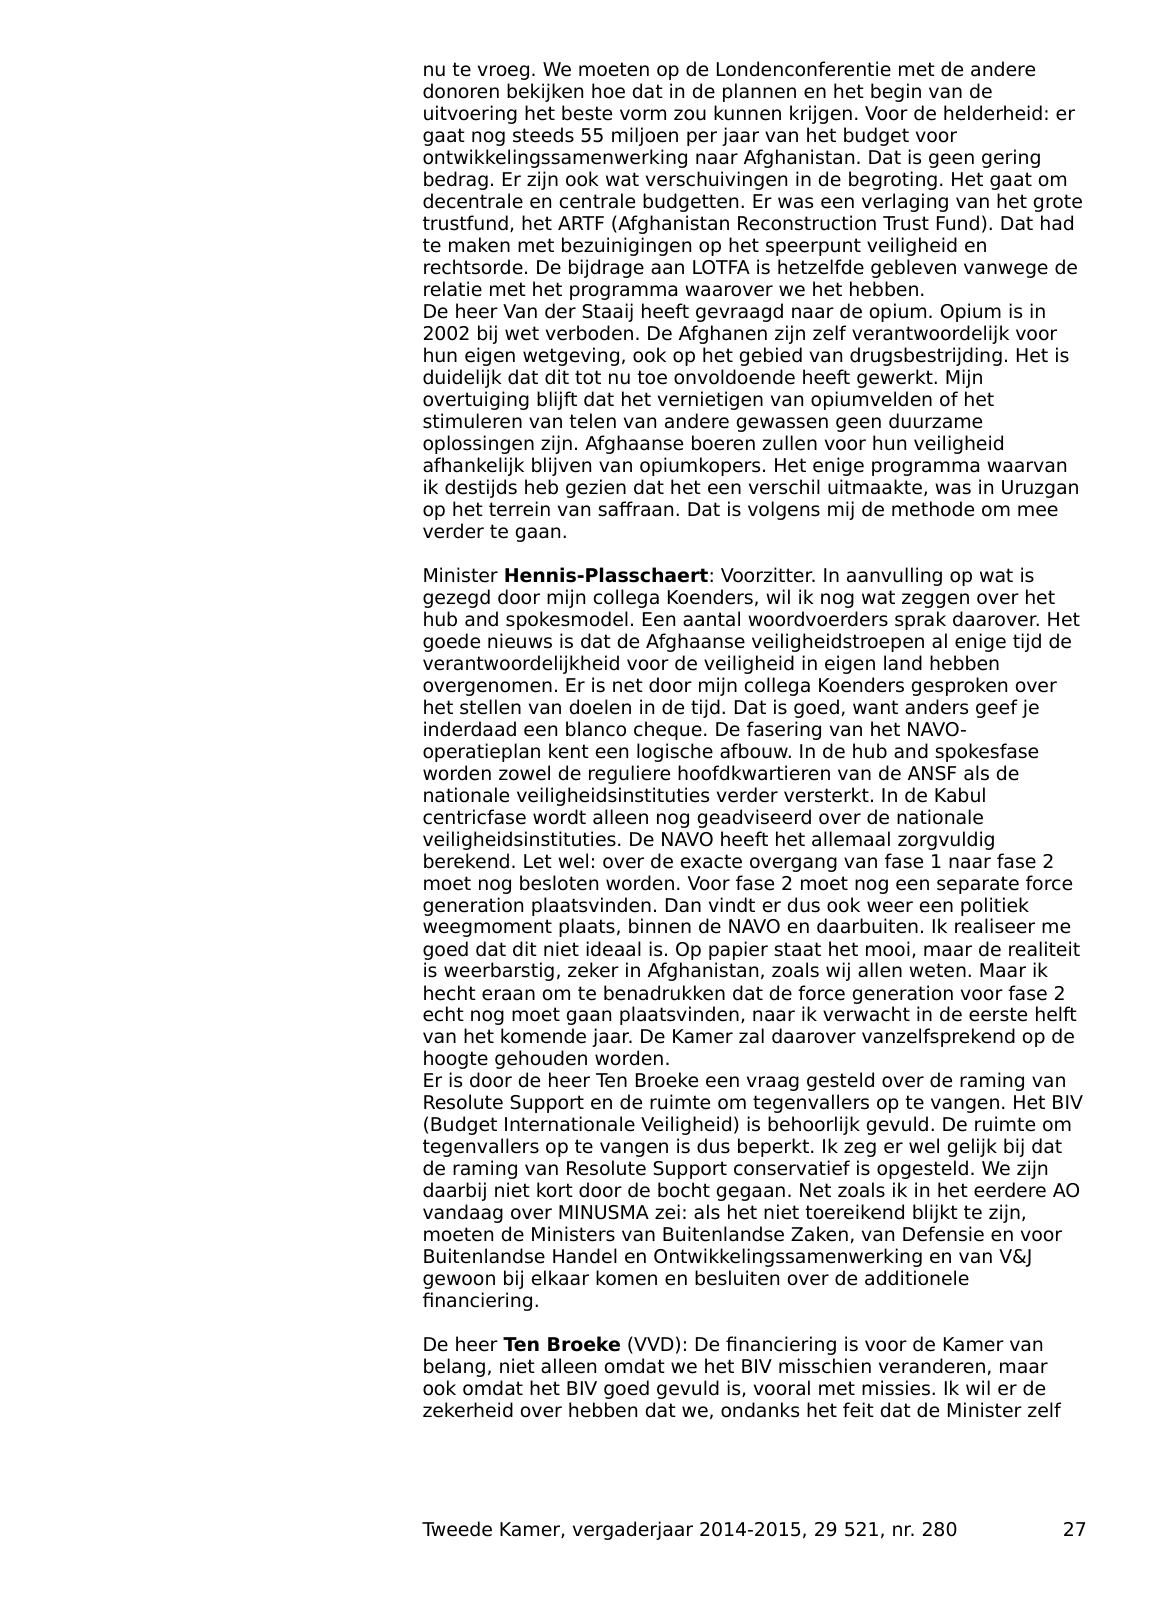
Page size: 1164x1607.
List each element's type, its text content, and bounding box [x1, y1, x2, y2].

text De heer Van der Staaij heeft gevraagd naar de opium. Opium is in 2002 bij wet verboden. De Afghanen zijn zelf verantwoordelijk voor hun eigen wetgeving, ook op het gebied van drugsbestrijding. Het is duidelijk dat dit tot nu toe onvoldoende heeft gewerkt. Mijn overtuiging blijft dat het vernietigen van opiumvelden of het stimuleren van telen van andere gewassen geen duurzame oplossingen zijn. Afghaanse boeren zullen voor hun veiligheid afhankelijk blijven van opiumkopers. Het enige programma waarvan ik destijds heb gezien dat het een verschil uitmaakte, was in Uruzgan op het terrein van saffraan. Dat is volgens mij de methode om mee verder te gaan. [422, 301, 1087, 543]
text Minister Hennis-Plasschaert: Voorzitter. In aanvulling op wat is gezegd door mijn collega Koenders, wil ik nog wat zeggen over het hub and spokesmodel. Een aantal woordvoerders sprak daarover. Het goede nieuws is dat de Afghaanse veiligheidstroepen al enige tijd de verantwoordelijkheid voor de veiligheid in eigen land hebben overgenomen. Er is net door mijn collega Koenders gesproken over het stellen van doelen in de tijd. Dat is goed, want anders geef je inderdaad een blanco cheque. De fasering van het NAVO-operatieplan kent een logische afbouw. In de hub and spokesfase worden zowel de reguliere hoofdkwartieren van de ANSF als de nationale veiligheidsinstituties verder versterkt. In de Kabul centricfase wordt alleen nog geadviseerd over de nationale veiligheidsinstituties. De NAVO heeft het allemaal zorgvuldig berekend. Let wel: over de exacte overgang van fase 1 naar fase 2 moet nog besloten worden. Voor fase 2 moet nog een separate force generation plaatsvinden. Dan vindt er dus ook weer een politiek weegmoment plaats, binnen de NAVO en daarbuiten. Ik realiseer me goed dat dit niet ideaal is. Op papier staat het mooi, maar de realiteit is weerbarstig, zeker in Afghanistan, zoals wij allen weten. Maar ik hecht eraan om te benadrukken dat de force generation voor fase 2 echt nog moet gaan plaatsvinden, naar ik verwacht in de eerste helft van het komende jaar. De Kamer zal daarover vanzelfsprekend op de hoogte gehouden worden. [422, 565, 1087, 1070]
text De heer Ten Broeke (VVD): De financiering is voor de Kamer van belang, niet alleen omdat we het BIV misschien veranderen, maar ook omdat het BIV goed gevuld is, vooral met missies. Ik wil er de zekerheid over hebben dat we, ondanks het feit dat de Minister zelf [422, 1334, 1087, 1422]
text nu te vroeg. We moeten op de Londenconferentie met de andere donoren bekijken hoe dat in de plannen en het begin van de uitvoering het beste vorm zou kunnen krijgen. Voor de helderheid: er gaat nog steeds 55 miljoen per jaar van het budget voor ontwikkelingssamenwerking naar Afghanistan. Dat is geen gering bedrag. Er zijn ook wat verschuivingen in de begroting. Het gaat om decentrale en centrale budgetten. Er was een verlaging van het grote trustfund, het ARTF (Afghanistan Reconstruction Trust Fund). Dat had te maken met bezuinigingen op het speerpunt veiligheid en rechtsorde. De bijdrage aan LOTFA is hetzelfde gebleven vanwege de relatie met het programma waarover we het hebben. [422, 59, 1087, 301]
text Er is door de heer Ten Broeke een vraag gesteld over de raming van Resolute Support en de ruimte om tegenvallers op te vangen. Het BIV (Budget Internationale Veiligheid) is behoorlijk gevuld. De ruimte om tegenvallers op te vangen is dus beperkt. Ik zeg er wel gelijk bij dat de raming van Resolute Support conservatief is opgesteld. We zijn daarbij niet kort door de bocht gegaan. Net zoals ik in het eerdere AO vandaag over MINUSMA zei: als het niet toereikend blijkt te zijn, moeten de Ministers van Buitenlandse Zaken, van Defensie en voor Buitenlandse Handel en Ontwikkelingssamenwerking en van V&J gewoon bij elkaar komen en besluiten over de additionele financiering. [422, 1070, 1087, 1312]
